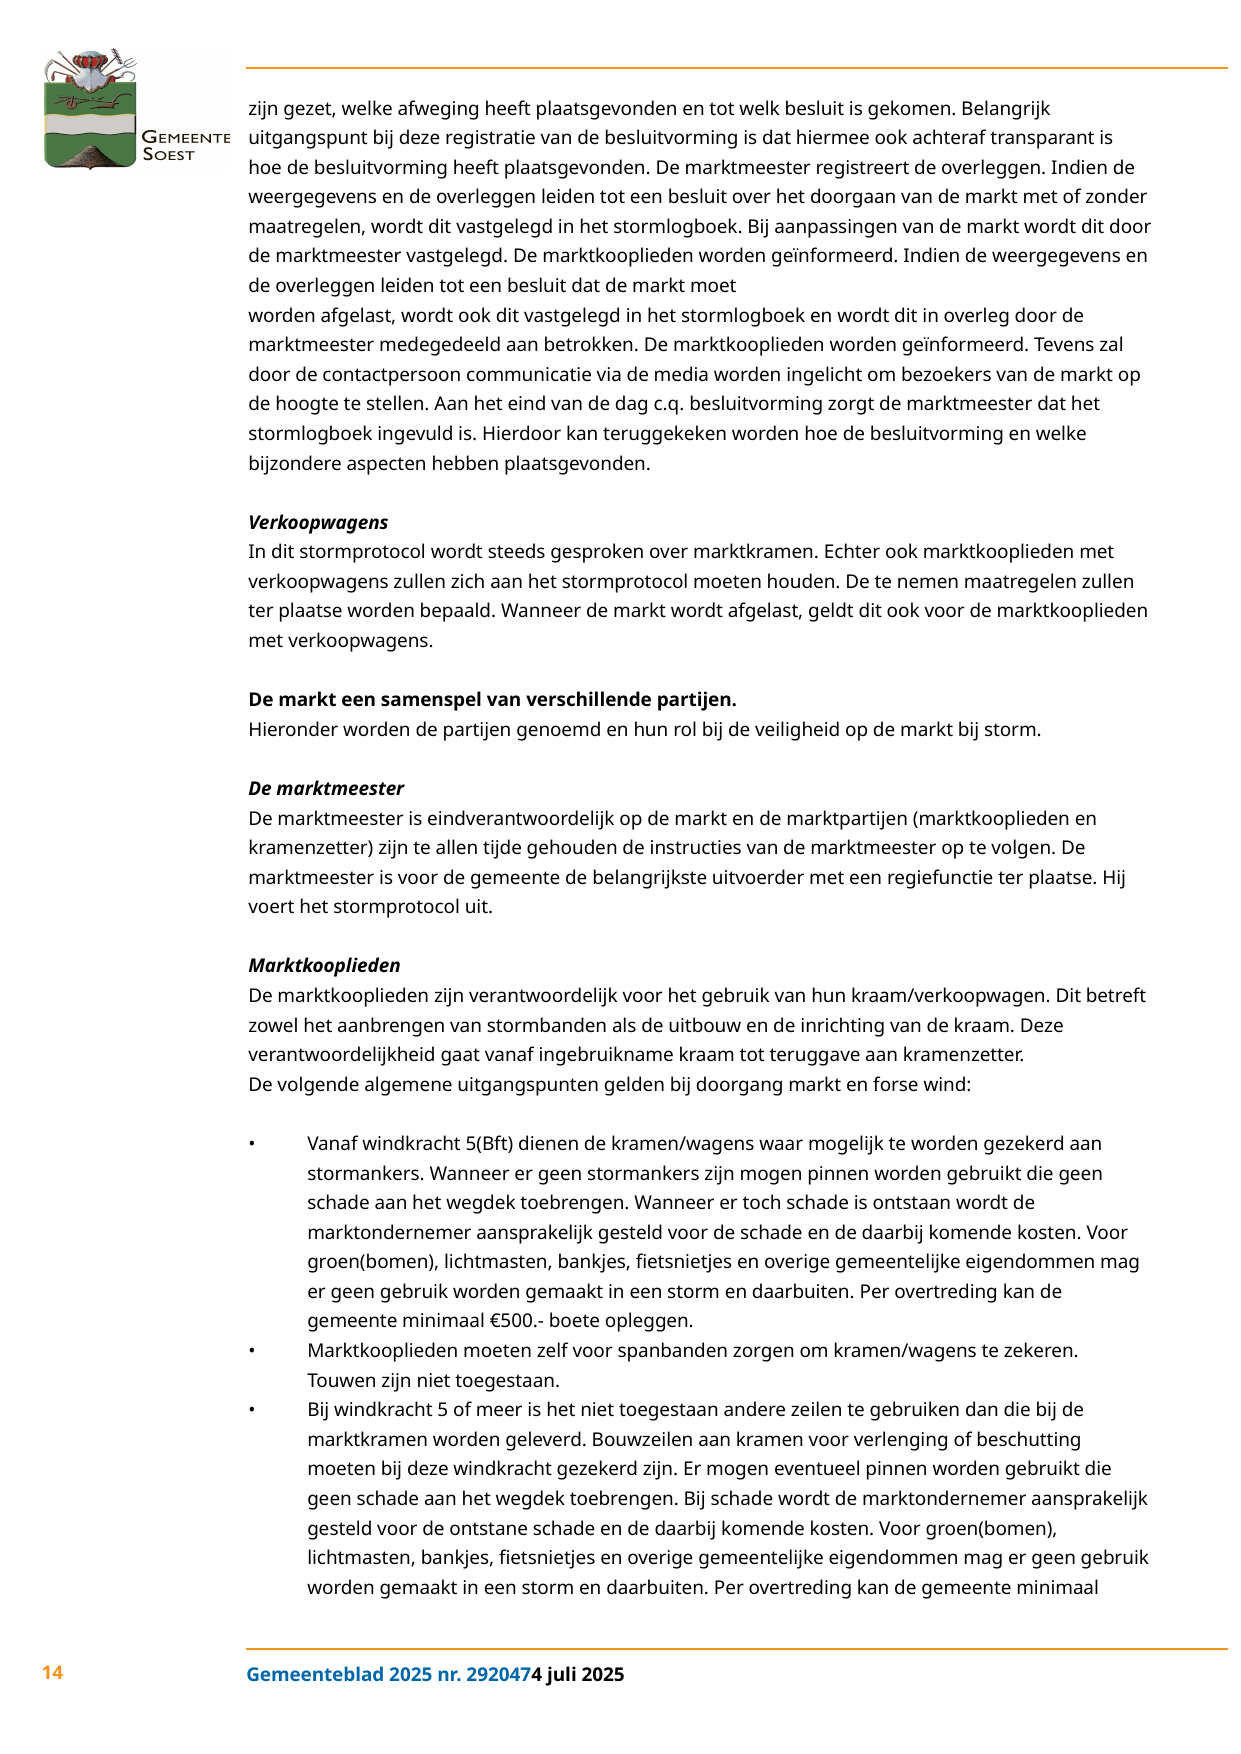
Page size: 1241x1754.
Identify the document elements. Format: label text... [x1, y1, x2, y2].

text De marktmeester is eindverantwoordelijk op de markt en de marktpartijen (marktkooplieden en kramenzetter) zijn te allen tijde gehouden de instructies van de marktmeester op te volgen. De marktmeester is voor de gemeente de belangrijkste uitvoerder met een regiefunctie ter plaatse. Hij voert het stormprotocol uit. [248, 805, 1152, 919]
text Verkoopwagens [248, 509, 1152, 535]
text Hieronder worden de partijen genoemd en hun rol bij de veiligheid op de markt bij storm. [248, 716, 1152, 742]
text Marktkooplieden [248, 953, 1152, 978]
list Bij windkracht 5 of meer is het niet toegestaan andere zeilen te gebruiken dan die bij de marktkramen worden geleverd. Bouwzeilen aan kramen voor verlenging of beschutting moeten bij deze windkracht gezekerd zijn. Er mogen eventueel pinnen worden gebruikt die geen schade aan het wegdek toebrengen. Bij schade wordt de marktondernemer aansprakelijk gesteld voor de ontstane schade en de daarbij komende kosten. Voor groen(bomen), lichtmasten, bankjes, fietsnietjes en overige gemeentelijke eigendommen mag er geen gebruik worden gemaakt in een storm en daarbuiten. Per overtreding kan de gemeente minimaal [248, 1396, 1152, 1600]
text De volgende algemene uitgangspunten gelden bij doorgang markt en forse wind: [248, 1071, 1152, 1097]
list Vanaf windkracht 5(Bft) dienen de kramen/wagens waar mogelijk te worden gezekerd aan stormankers. Wanneer er geen stormankers zijn mogen pinnen worden gebruikt die geen schade aan het wegdek toebrengen. Wanneer er toch schade is ontstaan wordt de marktondernemer aansprakelijk gesteld voor de schade en de daarbij komende kosten. Voor groen(bomen), lichtmasten, bankjes, fietsnietjes en overige gemeentelijke eigendommen mag er geen gebruik worden gemaakt in een storm en daarbuiten. Per overtreding kan de gemeente minimaal €500.- boete opleggen. [248, 1130, 1152, 1333]
text De markt een samenspel van verschillende partijen. [248, 686, 1152, 712]
text De marktkooplieden zijn verantwoordelijk voor het gebruik van hun kraam/verkoopwagen. Dit betreft zowel het aanbrengen van stormbanden als de uitbouw en de inrichting van de kraam. Deze verantwoordelijkheid gaat vanaf ingebruikname kraam tot teruggave aan kramenzetter. [248, 982, 1152, 1067]
picture [41, 47, 231, 172]
list Marktkooplieden moeten zelf voor spanbanden zorgen om kramen/wagens te zekeren. Touwen zijn niet toegestaan. [248, 1337, 1152, 1393]
text De marktmeester [248, 775, 1152, 801]
text zijn gezet, welke afweging heeft plaatsgevonden en tot welk besluit is gekomen. Belangrijk uitgangspunt bij deze registratie van de besluitvorming is dat hiermee ook achteraf transparant is hoe de besluitvorming heeft plaatsgevonden. De marktmeester registreert de overleggen. Indien de weergegevens en de overleggen leiden tot een besluit over het doorgaan van de markt met of zonder maatregelen, wordt dit vastgelegd in het stormlogboek. Bij aanpassingen van de markt wordt dit door de marktmeester vastgelegd. De marktkooplieden worden geïnformeerd. Indien de weergegevens en de overleggen leiden tot een besluit dat de markt moet [248, 95, 1152, 298]
text In dit stormprotocol wordt steeds gesproken over marktkramen. Echter ook marktkooplieden met verkoopwagens zullen zich aan het stormprotocol moeten houden. De te nemen maatregelen zullen ter plaatse worden bepaald. Wanneer de markt wordt afgelast, geldt dit ook voor de marktkooplieden met verkoopwagens. [248, 538, 1152, 653]
text worden afgelast, wordt ook dit vastgelegd in het stormlogboek en wordt dit in overleg door de marktmeester medegedeeld aan betrokken. De marktkooplieden worden geïnformeerd. Tevens zal door de contactpersoon communicatie via de media worden ingelicht om bezoekers van de markt op de hoogte te stellen. Aan het eind van de dag c.q. besluitvorming zorgt de marktmeester dat het stormlogboek ingevuld is. Hierdoor kan teruggekeken worden hoe de besluitvorming en welke bijzondere aspecten hebben plaatsgevonden. [248, 302, 1152, 476]
